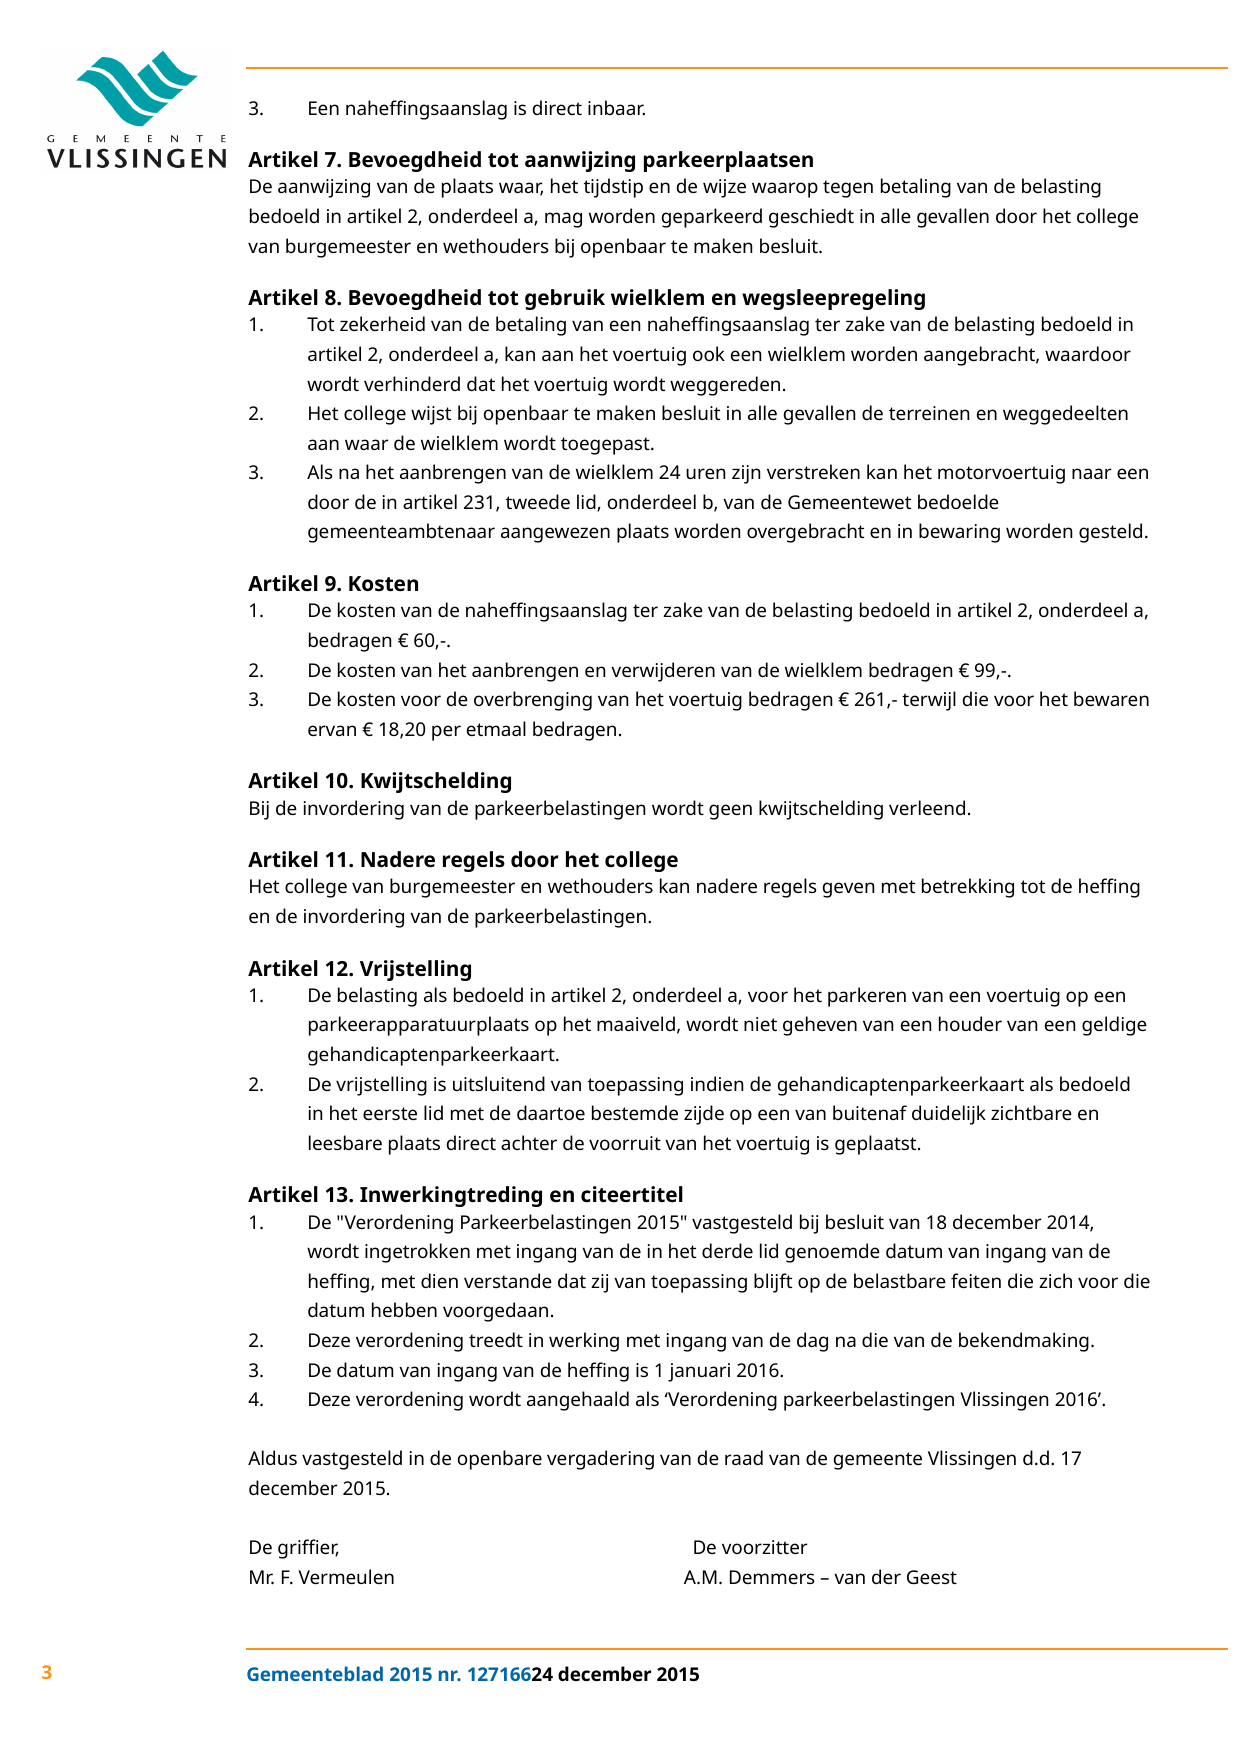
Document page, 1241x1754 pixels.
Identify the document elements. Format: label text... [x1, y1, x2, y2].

text Aldus vastgesteld in de openbare vergadering van de raad van de gemeente Vlissingen d.d. 17 december 2015. [248, 1446, 1152, 1501]
list De vrijstelling is uitsluitend van toepassing indien de gehandicaptenparkeerkaart als bedoeld in het eerste lid met de daartoe bestemde zijde op een van buitenaf duidelijk zichtbare en leesbare plaats direct achter de voorruit van het voertuig is geplaatst. [248, 1071, 1152, 1156]
list Een naheffingsaanslag is direct inbaar. [248, 95, 1152, 121]
text De griffier, De voorzitter [248, 1534, 1152, 1560]
list Tot zekerheid van de betaling van een naheffingsaanslag ter zake van de belasting bedoeld in artikel 2, onderdeel a, kan aan het voertuig ook een wielklem worden aangebracht, waardoor wordt verhinderd dat het voertuig wordt weggereden. [248, 312, 1152, 397]
list De kosten van de naheffingsaanslag ter zake van de belasting bedoeld in artikel 2, onderdeel a, bedragen € 60,-. [248, 598, 1152, 653]
text Het college van burgemeester en wethouders kan nadere regels geven met betrekking tot de heffing en de invordering van de parkeerbelastingen. [248, 874, 1152, 929]
list De datum van ingang van de heffing is 1 januari 2016. [248, 1357, 1152, 1382]
text Artikel 11. Nadere regels door het college [248, 845, 1152, 874]
text Artikel 13. Inwerkingtreding en citeertitel [248, 1180, 1152, 1209]
text Artikel 10. Kwijtschelding [248, 766, 1152, 795]
text Artikel 12. Vrijstelling [248, 954, 1152, 982]
text Artikel 7. Bevoegdheid tot aanwijzing parkeerplaatsen [248, 145, 1152, 174]
list De "Verordening Parkeerbelastingen 2015" vastgesteld bij besluit van 18 december 2014, wordt ingetrokken met ingang van de in het derde lid genoemde datum van ingang van de heffing, met dien verstande dat zij van toepassing blijft op de belastbare feiten die zich voor die datum hebben voorgedaan. [248, 1209, 1152, 1323]
text Bij de invordering van de parkeerbelastingen wordt geen kwijtschelding verleend. [248, 795, 1152, 821]
picture [41, 47, 231, 172]
list De kosten voor de overbrenging van het voertuig bedragen € 261,- terwijl die voor het bewaren ervan € 18,20 per etmaal bedragen. [248, 686, 1152, 742]
list Als na het aanbrengen van de wielklem 24 uren zijn verstreken kan het motorvoertuig naar een door de in artikel 231, tweede lid, onderdeel b, van de Gemeentewet bedoelde gemeenteambtenaar aangewezen plaats worden overgebracht en in bewaring worden gesteld. [248, 459, 1152, 544]
list Deze verordening treedt in werking met ingang van de dag na die van de bekendmaking. [248, 1327, 1152, 1353]
list De belasting als bedoeld in artikel 2, onderdeel a, voor het parkeren van een voertuig op een parkeerapparatuurplaats op het maaiveld, wordt niet geheven van een houder van een geldige gehandicaptenparkeerkaart. [248, 982, 1152, 1067]
text Mr. F. Vermeulen A.M. Demmers – van der Geest [248, 1564, 1152, 1589]
list De kosten van het aanbrengen en verwijderen van de wielklem bedragen € 99,-. [248, 657, 1152, 682]
text Artikel 9. Kosten [248, 569, 1152, 598]
text De aanwijzing van de plaats waar, het tijdstip en de wijze waarop tegen betaling van de belasting bedoeld in artikel 2, onderdeel a, mag worden geparkeerd geschiedt in alle gevallen door het college van burgemeester en wethouders bij openbaar te maken besluit. [248, 174, 1152, 258]
list Het college wijst bij openbaar te maken besluit in alle gevallen de terreinen en weggedeelten aan waar de wielklem wordt toegepast. [248, 400, 1152, 456]
text Artikel 8. Bevoegdheid tot gebruik wielklem en wegsleepregeling [248, 283, 1152, 312]
list Deze verordening wordt aangehaald als ‘Verordening parkeerbelastingen Vlissingen 2016’. [248, 1386, 1152, 1412]
